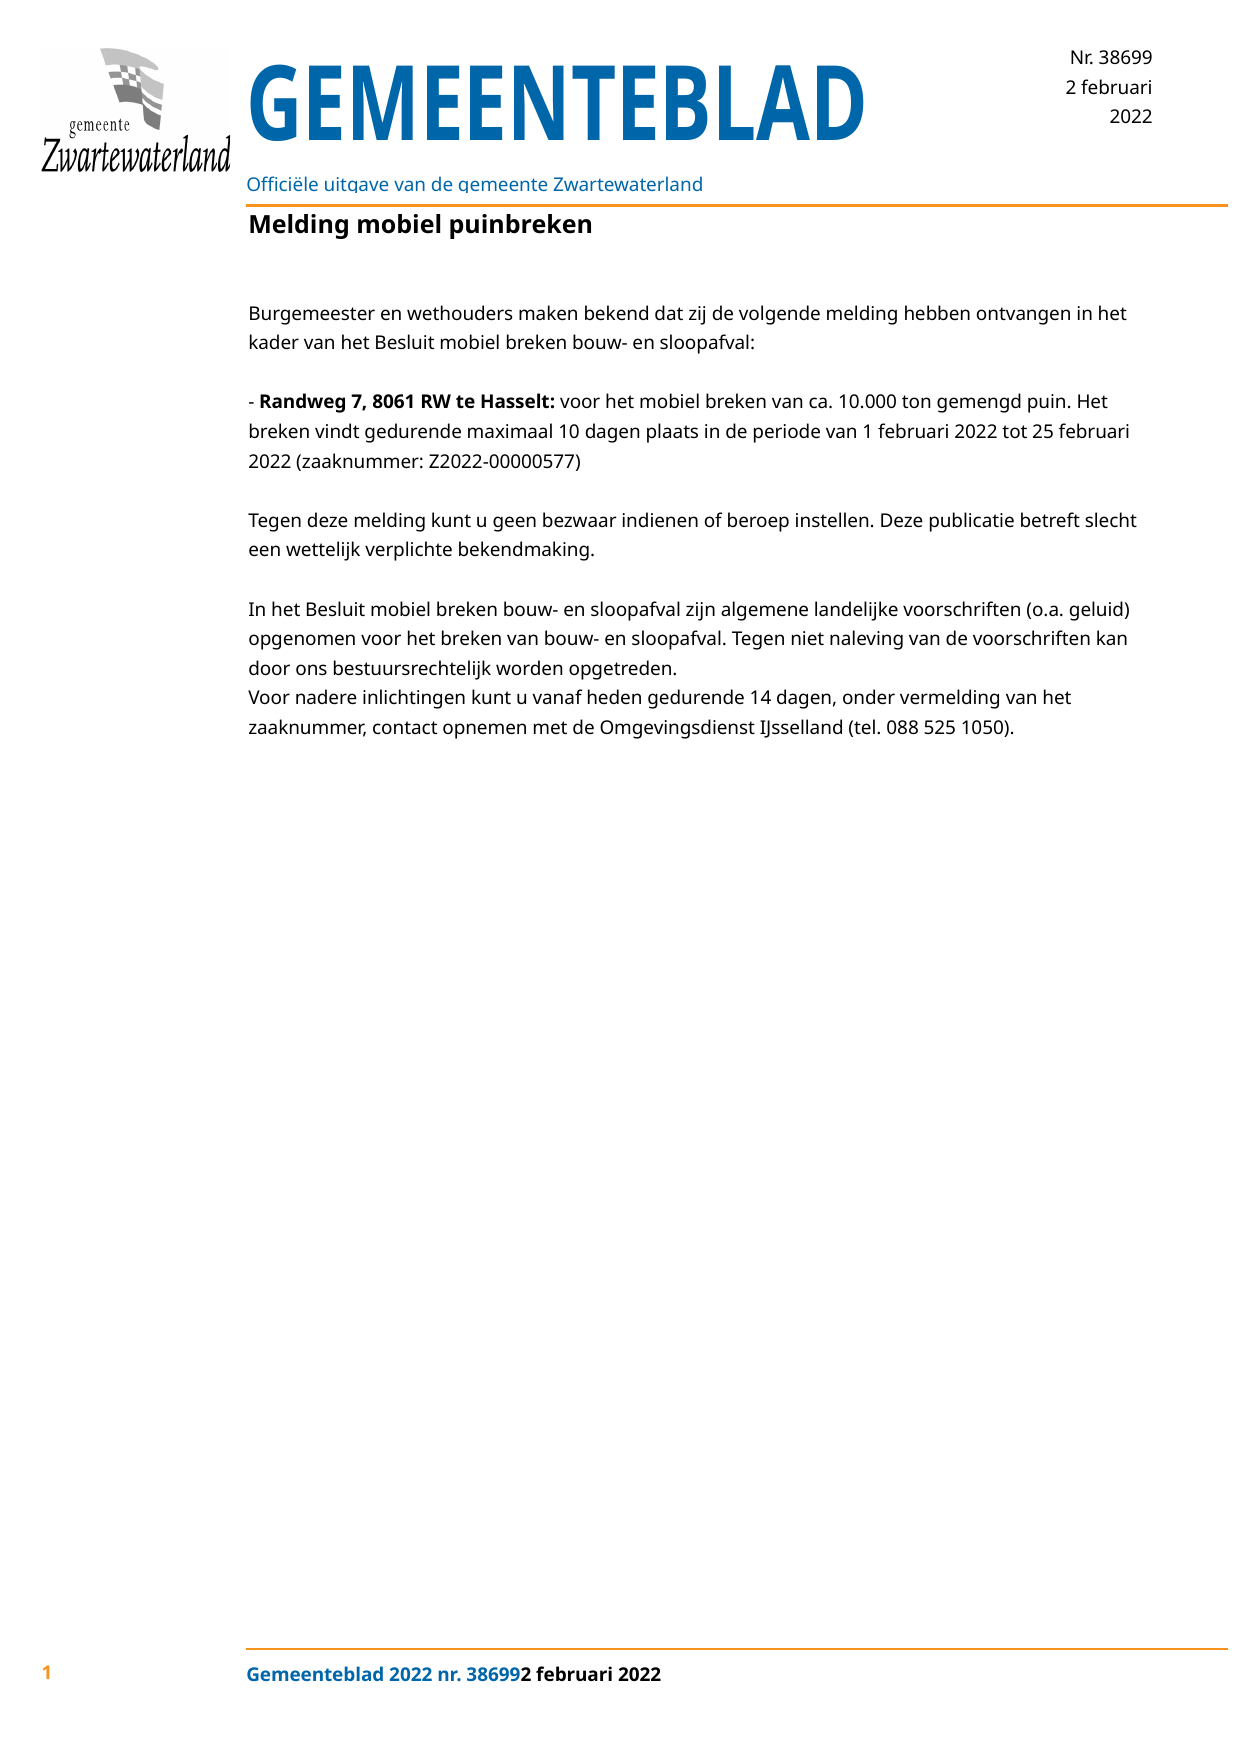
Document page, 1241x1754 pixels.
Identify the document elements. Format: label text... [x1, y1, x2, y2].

text In het Besluit mobiel breken bouw- en sloopafval zijn algemene landelijke voorschriften (o.a. geluid) opgenomen voor het breken van bouw- en sloopafval. Tegen niet naleving van de voorschriften kan door ons bestuursrechtelijk worden opgetreden. [248, 596, 1152, 681]
text Tegen deze melding kunt u geen bezwaar indienen of beroep instellen. Deze publicatie betreft slecht een wettelijk verplichte bekendmaking. [248, 507, 1152, 562]
text Voor nadere inlichtingen kunt u vanaf heden gedurende 14 dagen, onder vermelding van het zaaknummer, contact opnemen met de Omgevingsdienst IJsselland (tel. 088 525 1050). [248, 684, 1152, 740]
text Burgemeester en wethouders maken bekend dat zij de volgende melding hebben ontvangen in het kader van het Besluit mobiel breken bouw- en sloopafval: [248, 300, 1152, 355]
picture [41, 47, 231, 172]
text - Randweg 7, 8061 RW te Hasselt: voor het mobiel breken van ca. 10.000 ton gemengd puin. Het breken vindt gedurende maximaal 10 dagen plaats in de periode van 1 februari 2022 tot 25 februari 2022 (zaaknummer: Z2022-00000577) [248, 389, 1152, 473]
text Melding mobiel puinbreken [248, 207, 1152, 241]
